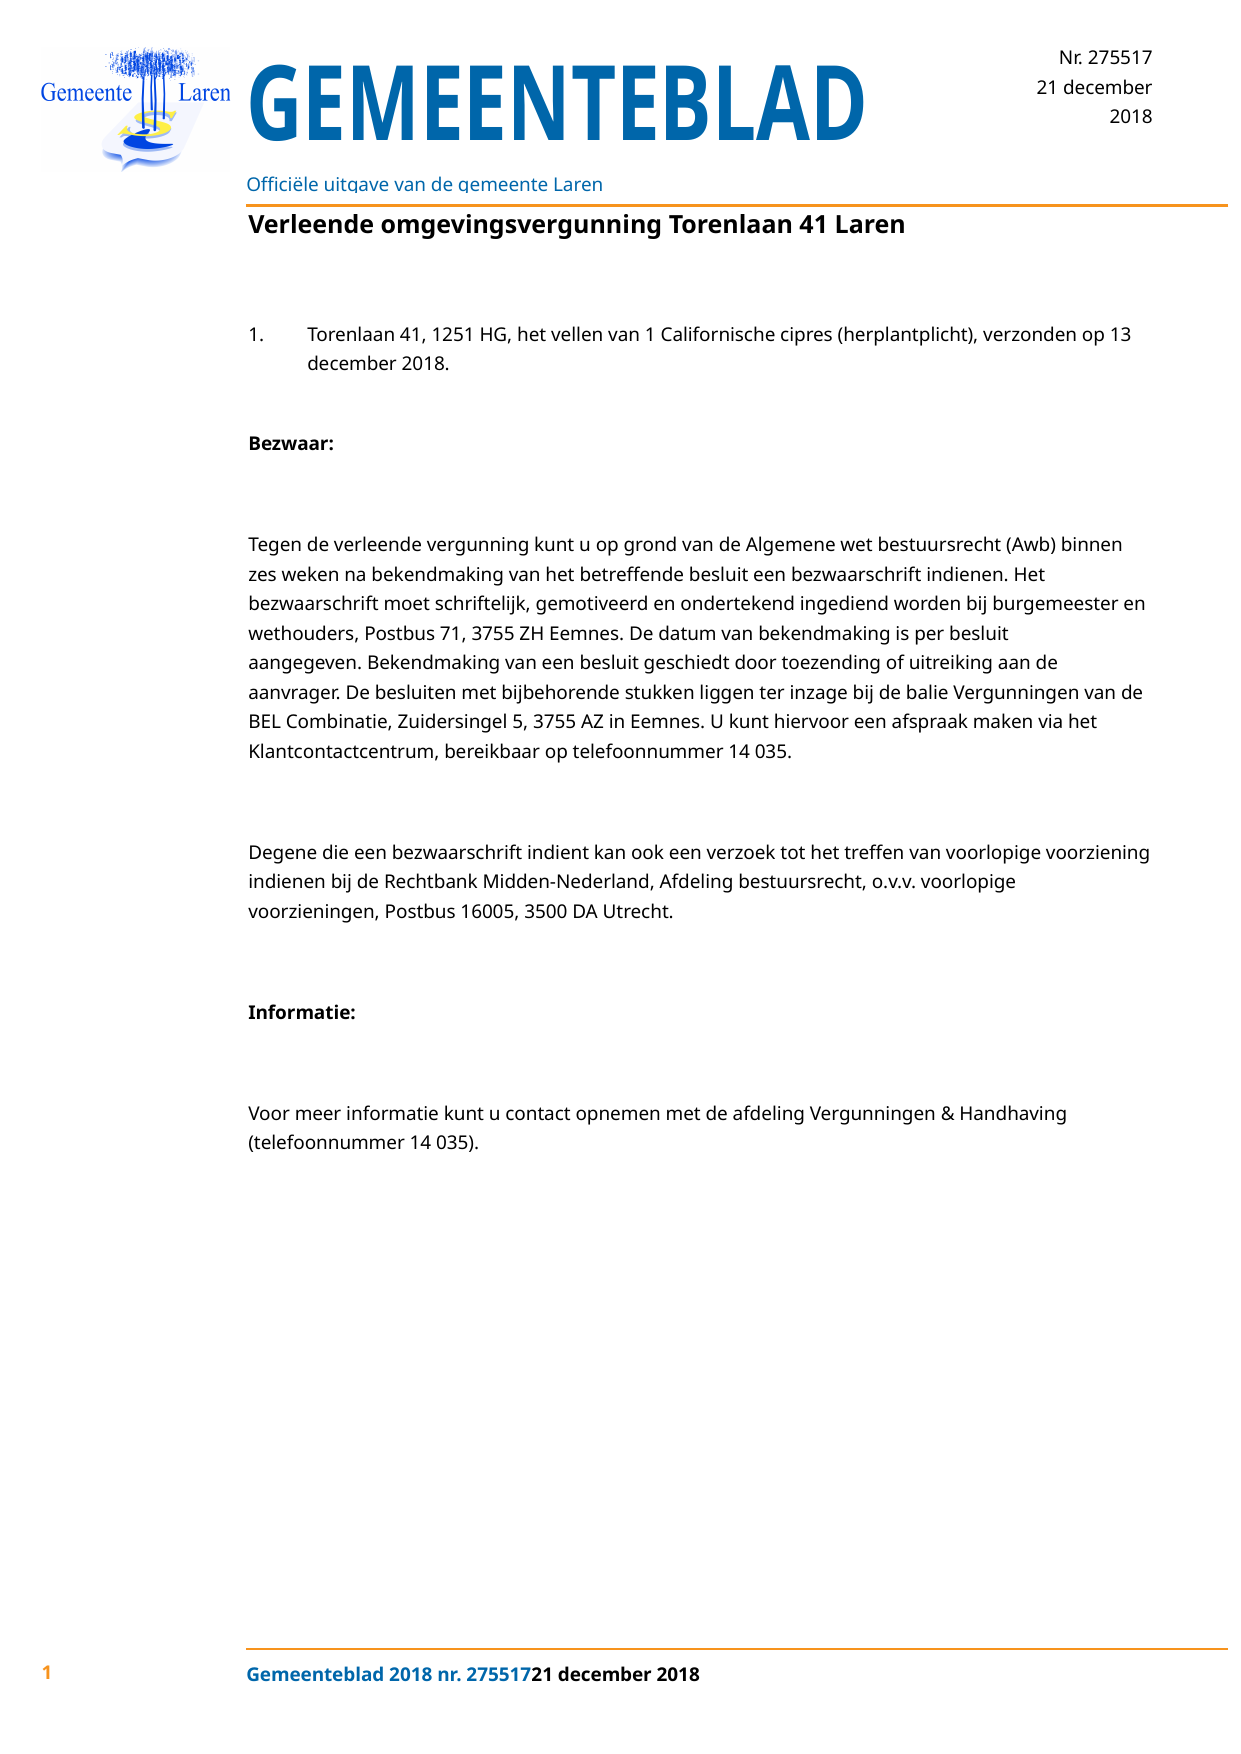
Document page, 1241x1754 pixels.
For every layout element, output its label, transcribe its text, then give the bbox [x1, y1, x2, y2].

text Verleende omgevingsvergunning Torenlaan 41 Laren [248, 207, 1152, 241]
list Torenlaan 41, 1251 HG, het vellen van 1 Californische cipres (herplantplicht), verzonden op 13 december 2018. [248, 321, 1152, 376]
text Informatie: [248, 999, 1152, 1025]
text Bezwaar: [248, 430, 1152, 456]
text Voor meer informatie kunt u contact opnemen met de afdeling Vergunningen & Handhaving (telefoonnummer 14 035). [248, 1100, 1152, 1155]
text Degene die een bezwaarschrift indient kan ook een verzoek tot het treffen van voorlopige voorziening indienen bij de Rechtbank Midden-Nederland, Afdeling bestuursrecht, o.v.v. voorlopige voorzieningen, Postbus 16005, 3500 DA Utrecht. [248, 839, 1152, 924]
text Tegen de verleende vergunning kunt u op grond van de Algemene wet bestuursrecht (Awb) binnen zes weken na bekendmaking van het betreffende besluit een bezwaarschrift indienen. Het bezwaarschrift moet schriftelijk, gemotiveerd en ondertekend ingediend worden bij burgemeester en wethouders, Postbus 71, 3755 ZH Eemnes. De datum van bekendmaking is per besluit aangegeven. Bekendmaking van een besluit geschiedt door toezending of uitreiking aan de aanvrager. De besluiten met bijbehorende stukken liggen ter inzage bij de balie Vergunningen van de BEL Combinatie, Zuidersingel 5, 3755 AZ in Eemnes. U kunt hiervoor een afspraak maken via het Klantcontactcentrum, bereikbaar op telefoonnummer 14 035. [248, 531, 1152, 764]
picture [41, 47, 231, 172]
